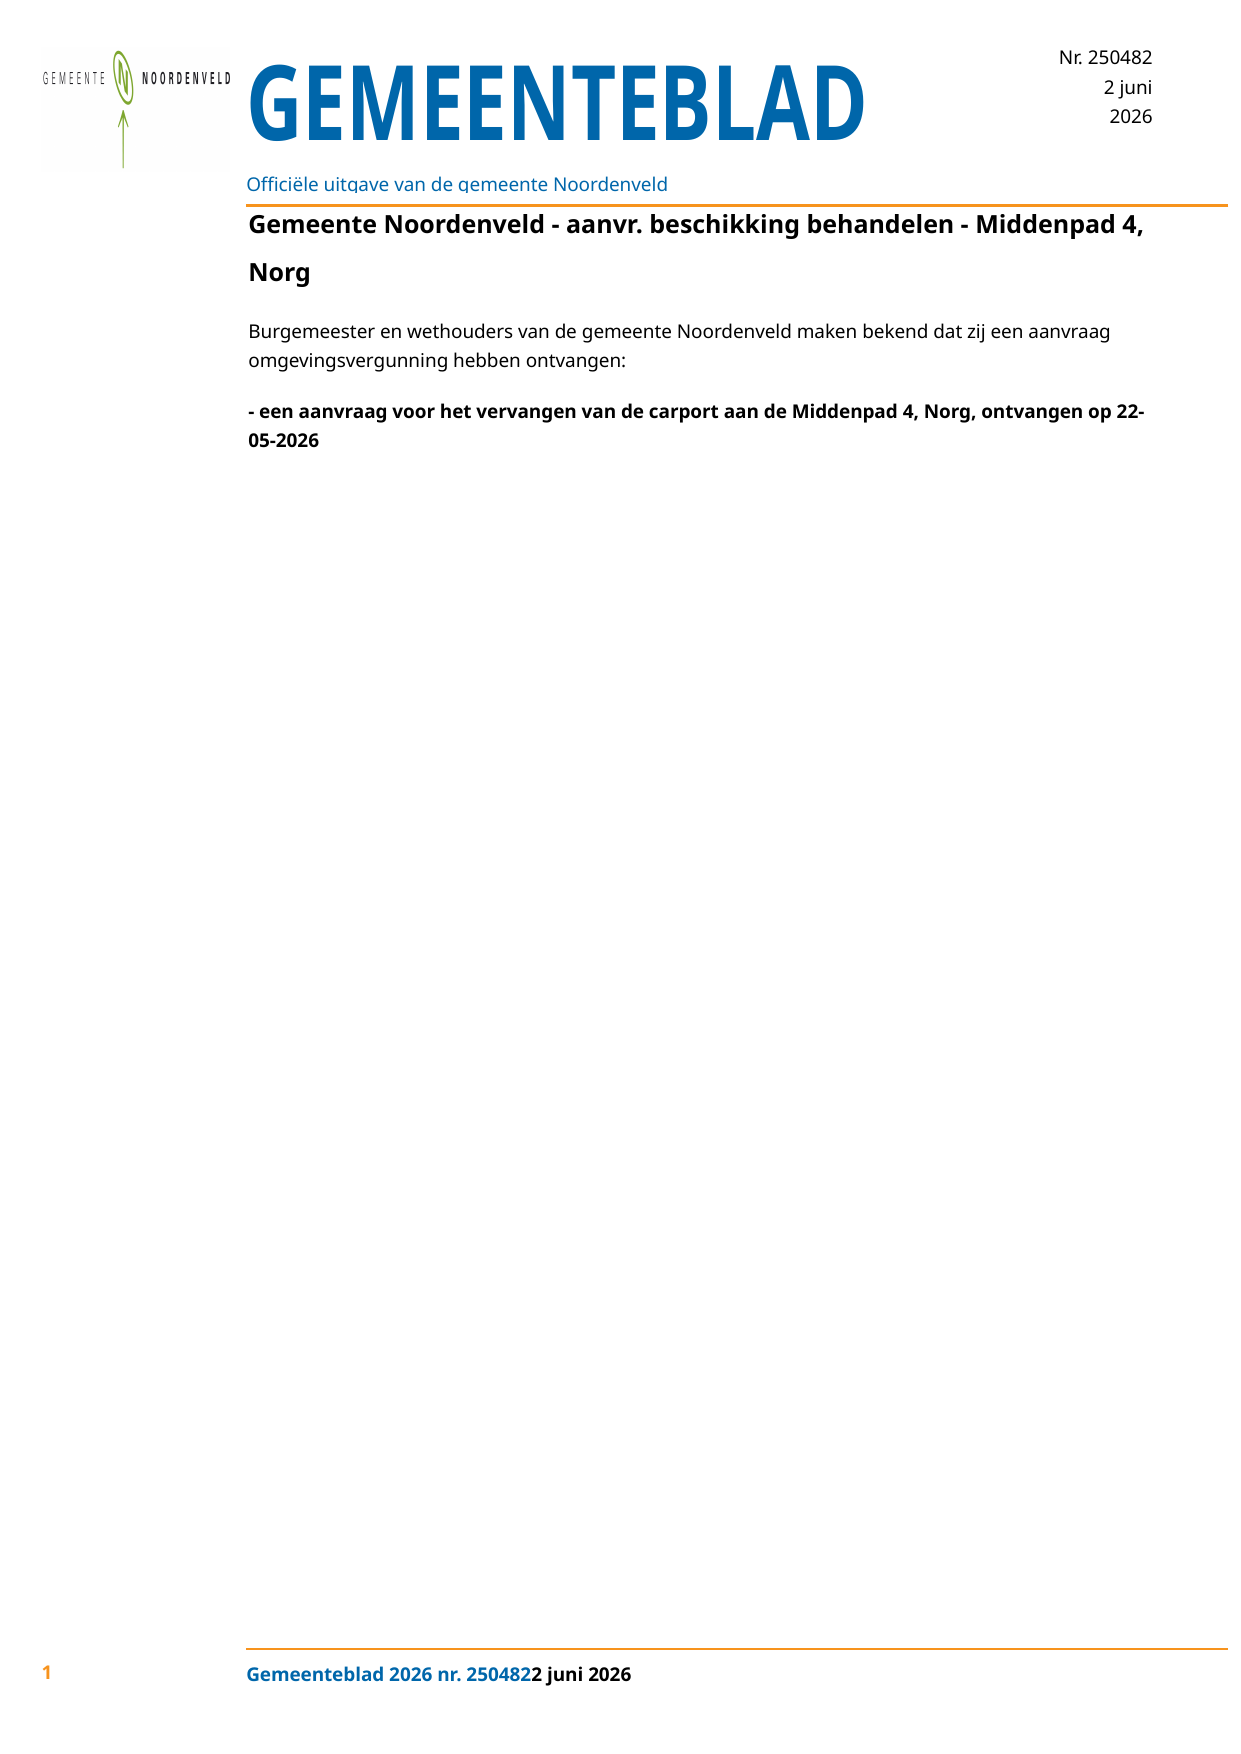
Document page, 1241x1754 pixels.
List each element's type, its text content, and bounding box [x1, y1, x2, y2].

picture [41, 47, 231, 172]
text - een aanvraag voor het vervangen van de carport aan de Middenpad 4, Norg, ontvangen op 22-05-2026 [248, 398, 1152, 453]
text Gemeente Noordenveld - aanvr. beschikking behandelen - Middenpad 4, Norg [248, 207, 1152, 288]
text Burgemeester en wethouders van de gemeente Noordenveld maken bekend dat zij een aanvraag omgevingsvergunning hebben ontvangen: [248, 318, 1152, 373]
